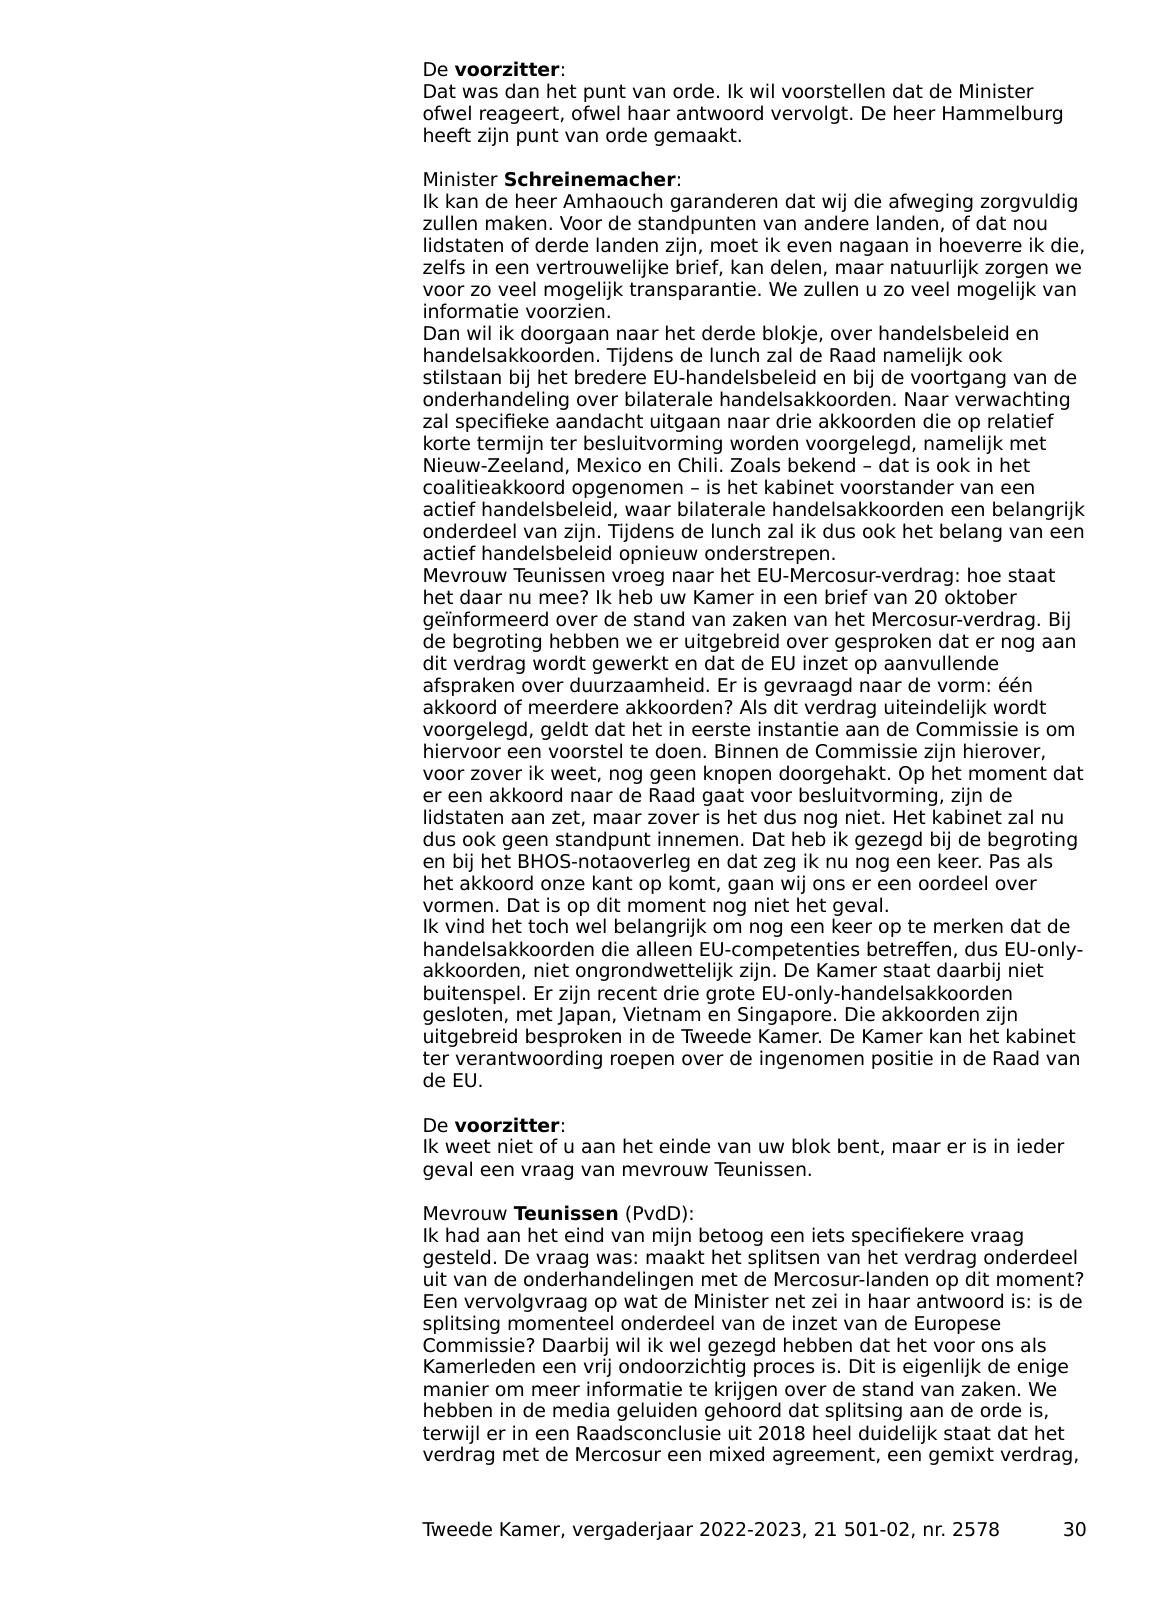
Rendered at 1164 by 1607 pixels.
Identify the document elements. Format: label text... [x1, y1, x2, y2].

text Ik weet niet of u aan het einde van uw blok bent, maar er is in ieder geval een vraag van mevrouw Teunissen. [422, 1136, 1087, 1180]
text Ik had aan het eind van mijn betoog een iets specifiekere vraag gesteld. De vraag was: maakt het splitsen van het verdrag onderdeel uit van de onderhandelingen met de Mercosur-landen op dit moment? Een vervolgvraag op wat de Minister net zei in haar antwoord is: is de splitsing momenteel onderdeel van de inzet van de Europese Commissie? Daarbij wil ik wel gezegd hebben dat het voor ons als Kamerleden een vrij ondoorzichtig proces is. Dit is eigenlijk de enige manier om meer informatie te krijgen over de stand van zaken. We hebben in de media geluiden gehoord dat splitsing aan de orde is, terwijl er in een Raadsconclusie uit 2018 heel duidelijk staat dat het verdrag met de Mercosur een mixed agreement, een gemixt verdrag, [422, 1224, 1087, 1466]
text Mevrouw Teunissen (PvdD): [422, 1203, 1087, 1224]
text De voorzitter: [422, 59, 1087, 81]
text Dan wil ik doorgaan naar het derde blokje, over handelsbeleid en handelsakkoorden. Tijdens de lunch zal de Raad namelijk ook stilstaan bij het bredere EU-handelsbeleid en bij de voortgang van de onderhandeling over bilaterale handelsakkoorden. Naar verwachting zal specifieke aandacht uitgaan naar drie akkoorden die op relatief korte termijn ter besluitvorming worden voorgelegd, namelijk met Nieuw-Zeeland, Mexico en Chili. Zoals bekend – dat is ook in het coalitieakkoord opgenomen – is het kabinet voorstander van een actief handelsbeleid, waar bilaterale handelsakkoorden een belangrijk onderdeel van zijn. Tijdens de lunch zal ik dus ook het belang van een actief handelsbeleid opnieuw onderstrepen. [422, 323, 1087, 565]
text Minister Schreinemacher: [422, 169, 1087, 191]
text Mevrouw Teunissen vroeg naar het EU-Mercosur-verdrag: hoe staat het daar nu mee? Ik heb uw Kamer in een brief van 20 oktober geïnformeerd over de stand van zaken van het Mercosur-verdrag. Bij de begroting hebben we er uitgebreid over gesproken dat er nog aan dit verdrag wordt gewerkt en dat de EU inzet op aanvullende afspraken over duurzaamheid. Er is gevraagd naar de vorm: één akkoord of meerdere akkoorden? Als dit verdrag uiteindelijk wordt voorgelegd, geldt dat het in eerste instantie aan de Commissie is om hiervoor een voorstel te doen. Binnen de Commissie zijn hierover, voor zover ik weet, nog geen knopen doorgehakt. Op het moment dat er een akkoord naar de Raad gaat voor besluitvorming, zijn de lidstaten aan zet, maar zover is het dus nog niet. Het kabinet zal nu dus ook geen standpunt innemen. Dat heb ik gezegd bij de begroting en bij het BHOS-notaoverleg en dat zeg ik nu nog een keer. Pas als het akkoord onze kant op komt, gaan wij ons er een oordeel over vormen. Dat is op dit moment nog niet het geval. [422, 565, 1087, 916]
text Ik vind het toch wel belangrijk om nog een keer op te merken dat de handelsakkoorden die alleen EU-competenties betreffen, dus EU-only-akkoorden, niet ongrondwettelijk zijn. De Kamer staat daarbij niet buitenspel. Er zijn recent drie grote EU-only-handelsakkoorden gesloten, met Japan, Vietnam en Singapore. Die akkoorden zijn uitgebreid besproken in de Tweede Kamer. De Kamer kan het kabinet ter verantwoording roepen over de ingenomen positie in de Raad van de EU. [422, 916, 1087, 1092]
text Ik kan de heer Amhaouch garanderen dat wij die afweging zorgvuldig zullen maken. Voor de standpunten van andere landen, of dat nou lidstaten of derde landen zijn, moet ik even nagaan in hoeverre ik die, zelfs in een vertrouwelijke brief, kan delen, maar natuurlijk zorgen we voor zo veel mogelijk transparantie. We zullen u zo veel mogelijk van informatie voorzien. [422, 191, 1087, 323]
text De voorzitter: [422, 1114, 1087, 1136]
text Dat was dan het punt van orde. Ik wil voorstellen dat de Minister ofwel reageert, ofwel haar antwoord vervolgt. De heer Hammelburg heeft zijn punt van orde gemaakt. [422, 81, 1087, 147]
